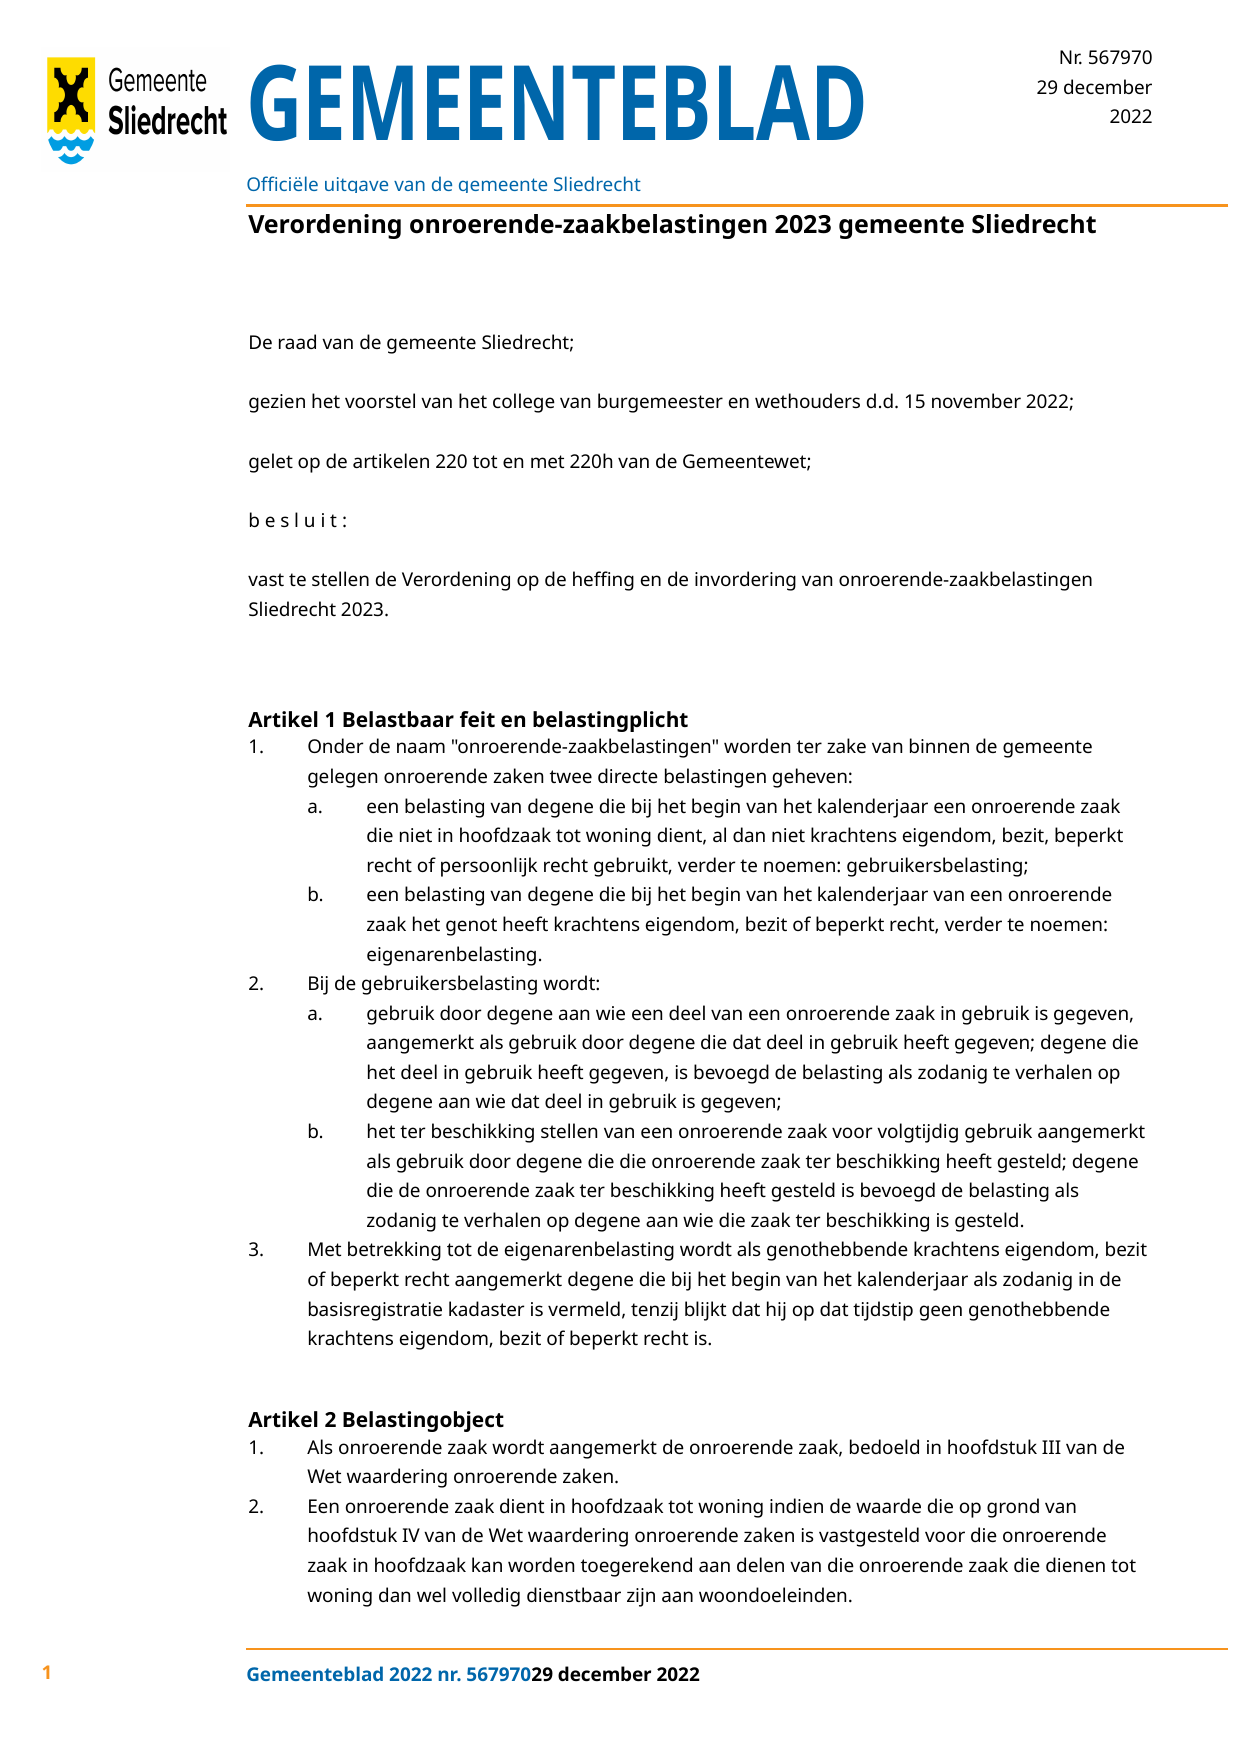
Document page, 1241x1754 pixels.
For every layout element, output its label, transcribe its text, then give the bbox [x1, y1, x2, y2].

text gezien het voorstel van het college van burgemeester en wethouders d.d. 15 november 2022; [248, 389, 1152, 414]
list Een onroerende zaak dient in hoofdzaak tot woning indien de waarde die op grond van hoofdstuk IV van de Wet waardering onroerende zaken is vastgesteld voor die onroerende zaak in hoofdzaak kan worden toegerekend aan delen van die onroerende zaak die dienen tot woning dan wel volledig dienstbaar zijn aan woondoeleinden. [248, 1493, 1152, 1607]
list gebruik door degene aan wie een deel van een onroerende zaak in gebruik is gegeven, aangemerkt als gebruik door degene die dat deel in gebruik heeft gegeven; degene die het deel in gebruik heeft gegeven, is bevoegd de belasting als zodanig te verhalen op degene aan wie dat deel in gebruik is gegeven; [307, 1000, 1152, 1114]
text gelet op de artikelen 220 tot en met 220h van de Gemeentewet; [248, 448, 1152, 473]
text vast te stellen de Verordening op de heffing en de invordering van onroerende-zaakbelastingen Sliedrecht 2023. [248, 566, 1152, 621]
picture [41, 47, 231, 172]
list Onder de naam "onroerende-zaakbelastingen" worden ter zake van binnen de gemeente gelegen onroerende zaken twee directe belastingen geheven: [248, 734, 1152, 789]
list Bij de gebruikersbelasting wordt: [248, 970, 1152, 996]
list een belasting van degene die bij het begin van het kalenderjaar een onroerende zaak die niet in hoofdzaak tot woning dient, al dan niet krachtens eigendom, bezit, beperkt recht of persoonlijk recht gebruikt, verder te noemen: gebruikersbelasting; [307, 793, 1152, 878]
list het ter beschikking stellen van een onroerende zaak voor volgtijdig gebruik aangemerkt als gebruik door degene die die onroerende zaak ter beschikking heeft gesteld; degene die de onroerende zaak ter beschikking heeft gesteld is bevoegd de belasting als zodanig te verhalen op degene aan wie die zaak ter beschikking is gesteld. [307, 1118, 1152, 1233]
text Artikel 2 Belastingobject [248, 1405, 1152, 1434]
list een belasting van degene die bij het begin van het kalenderjaar van een onroerende zaak het genot heeft krachtens eigendom, bezit of beperkt recht, verder te noemen: eigenarenbelasting. [307, 882, 1152, 967]
text Verordening onroerende-zaakbelastingen 2023 gemeente Sliedrecht [248, 207, 1152, 241]
text b e s l u i t : [248, 507, 1152, 533]
list Met betrekking tot de eigenarenbelasting wordt als genothebbende krachtens eigendom, bezit of beperkt recht aangemerkt degene die bij het begin van het kalenderjaar als zodanig in de basisregistratie kadaster is vermeld, tenzij blijkt dat hij op dat tijdstip geen genothebbende krachtens eigendom, bezit of beperkt recht is. [248, 1237, 1152, 1351]
list Als onroerende zaak wordt aangemerkt de onroerende zaak, bedoeld in hoofdstuk III van de Wet waardering onroerende zaken. [248, 1434, 1152, 1489]
text Artikel 1 Belastbaar feit en belastingplicht [248, 705, 1152, 734]
text De raad van de gemeente Sliedrecht; [248, 329, 1152, 355]
